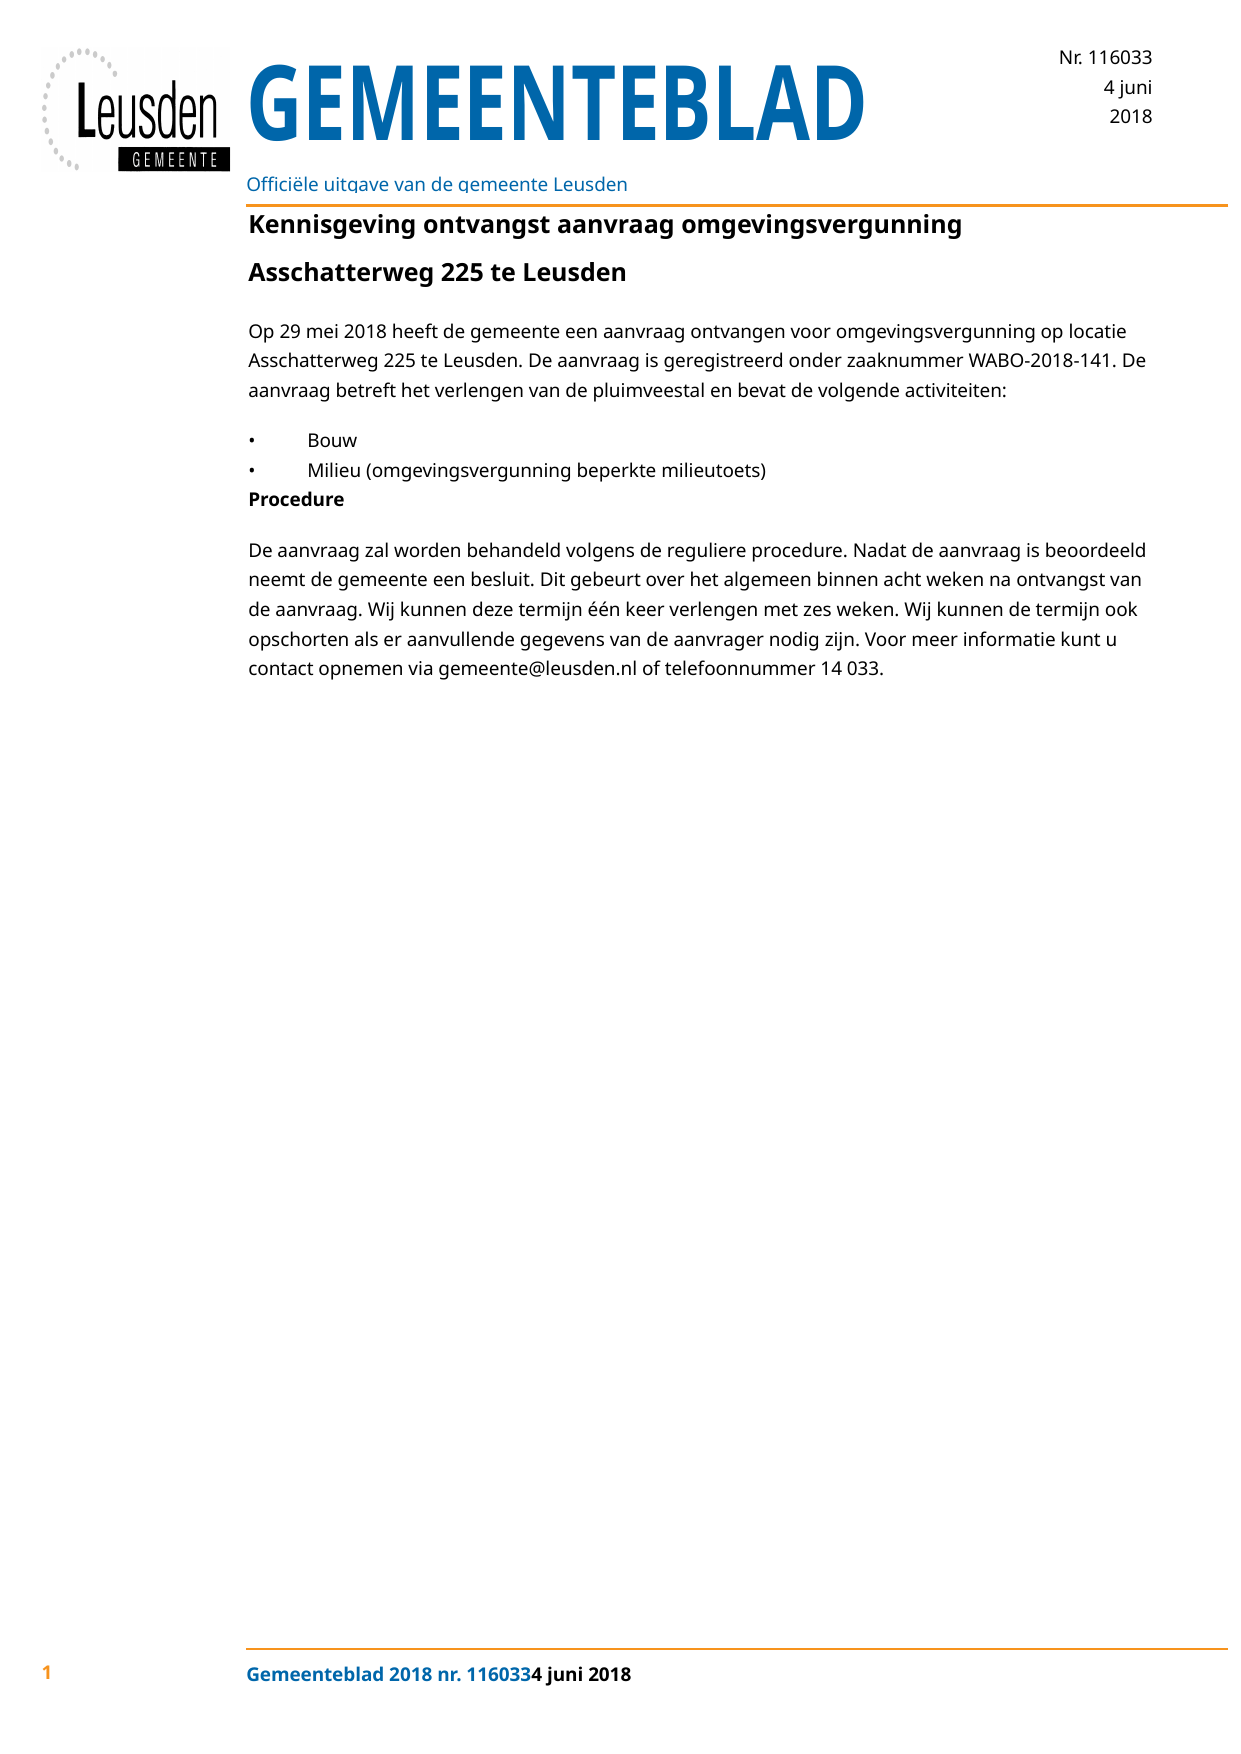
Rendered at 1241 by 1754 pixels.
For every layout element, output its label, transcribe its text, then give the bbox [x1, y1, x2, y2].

text Op 29 mei 2018 heeft de gemeente een aanvraag ontvangen voor omgevingsvergunning op locatie Asschatterweg 225 te Leusden. De aanvraag is geregistreerd onder zaaknummer WABO-2018-141. De aanvraag betreft het verlengen van de pluimveestal en bevat de volgende activiteiten: [248, 318, 1152, 403]
text De aanvraag zal worden behandeld volgens de reguliere procedure. Nadat de aanvraag is beoordeeld neemt de gemeente een besluit. Dit gebeurt over het algemeen binnen acht weken na ontvangst van de aanvraag. Wij kunnen deze termijn één keer verlengen met zes weken. Wij kunnen de termijn ook opschorten als er aanvullende gegevens van de aanvrager nodig zijn. Voor meer informatie kunt u contact opnemen via gemeente@leusden.nl of telefoonnummer 14 033. [248, 537, 1152, 681]
text Procedure [248, 487, 1152, 512]
picture [41, 47, 231, 172]
text Kennisgeving ontvangst aanvraag omgevingsvergunning Asschatterweg 225 te Leusden [248, 207, 1152, 288]
list Bouw [248, 427, 1152, 453]
list Milieu (omgevingsvergunning beperkte milieutoets) [248, 457, 1152, 483]
